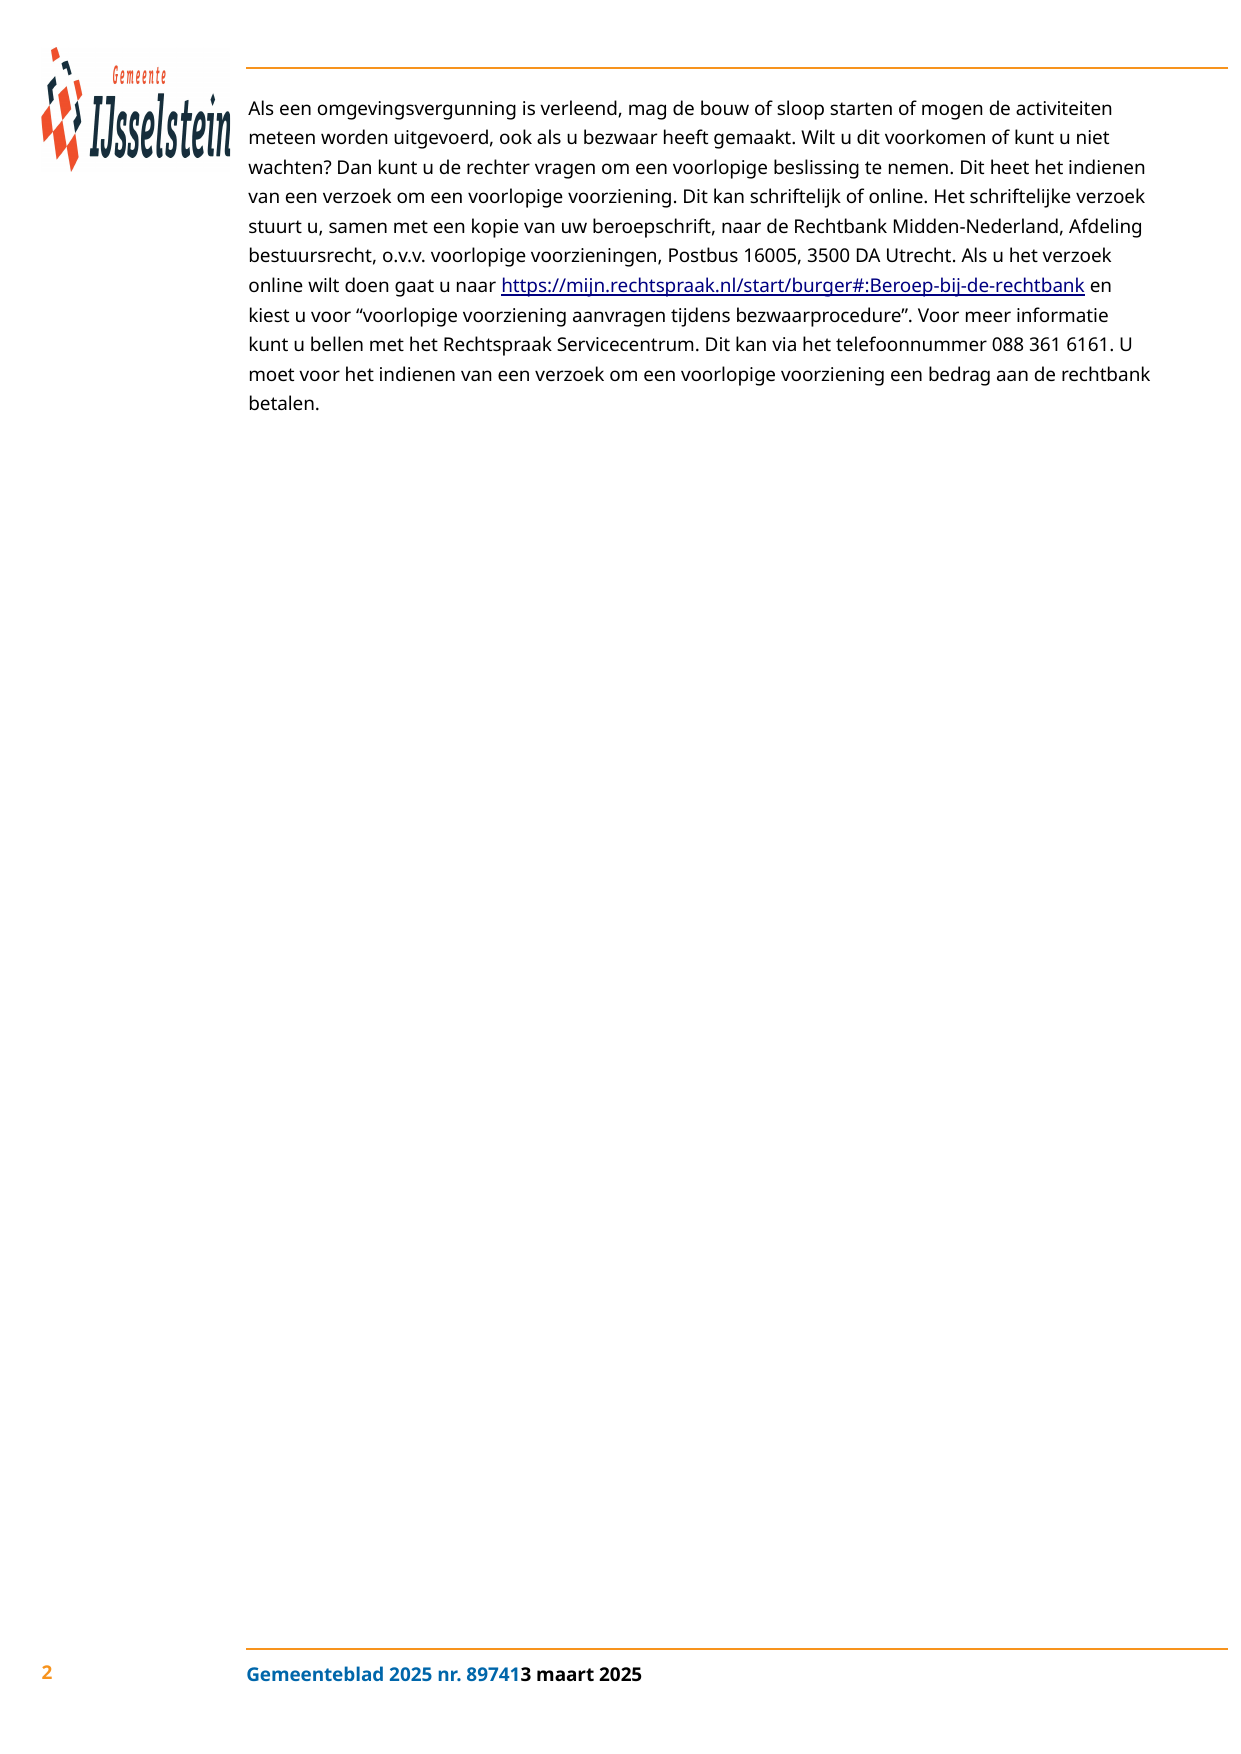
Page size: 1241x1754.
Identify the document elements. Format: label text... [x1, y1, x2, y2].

picture [41, 47, 231, 172]
text Als een omgevingsvergunning is verleend, mag de bouw of sloop starten of mogen de activiteiten meteen worden uitgevoerd, ook als u bezwaar heeft gemaakt. Wilt u dit voorkomen of kunt u niet wachten? Dan kunt u de rechter vragen om een voorlopige beslissing te nemen. Dit heet het indienen van een verzoek om een voorlopige voorziening. Dit kan schriftelijk of online. Het schriftelijke verzoek stuurt u, samen met een kopie van uw beroepschrift, naar de Rechtbank Midden-Nederland, Afdeling bestuursrecht, o.v.v. voorlopige voorzieningen, Postbus 16005, 3500 DA Utrecht. Als u het verzoek online wilt doen gaat u naar https://mijn.rechtspraak.nl/start/burger#:Beroep-bij-de-rechtbank en kiest u voor “voorlopige voorziening aanvragen tijdens bezwaarprocedure”. Voor meer informatie kunt u bellen met het Rechtspraak Servicecentrum. Dit kan via het telefoonnummer 088 361 6161. U moet voor het indienen van een verzoek om een voorlopige voorziening een bedrag aan de rechtbank betalen. [248, 95, 1152, 416]
